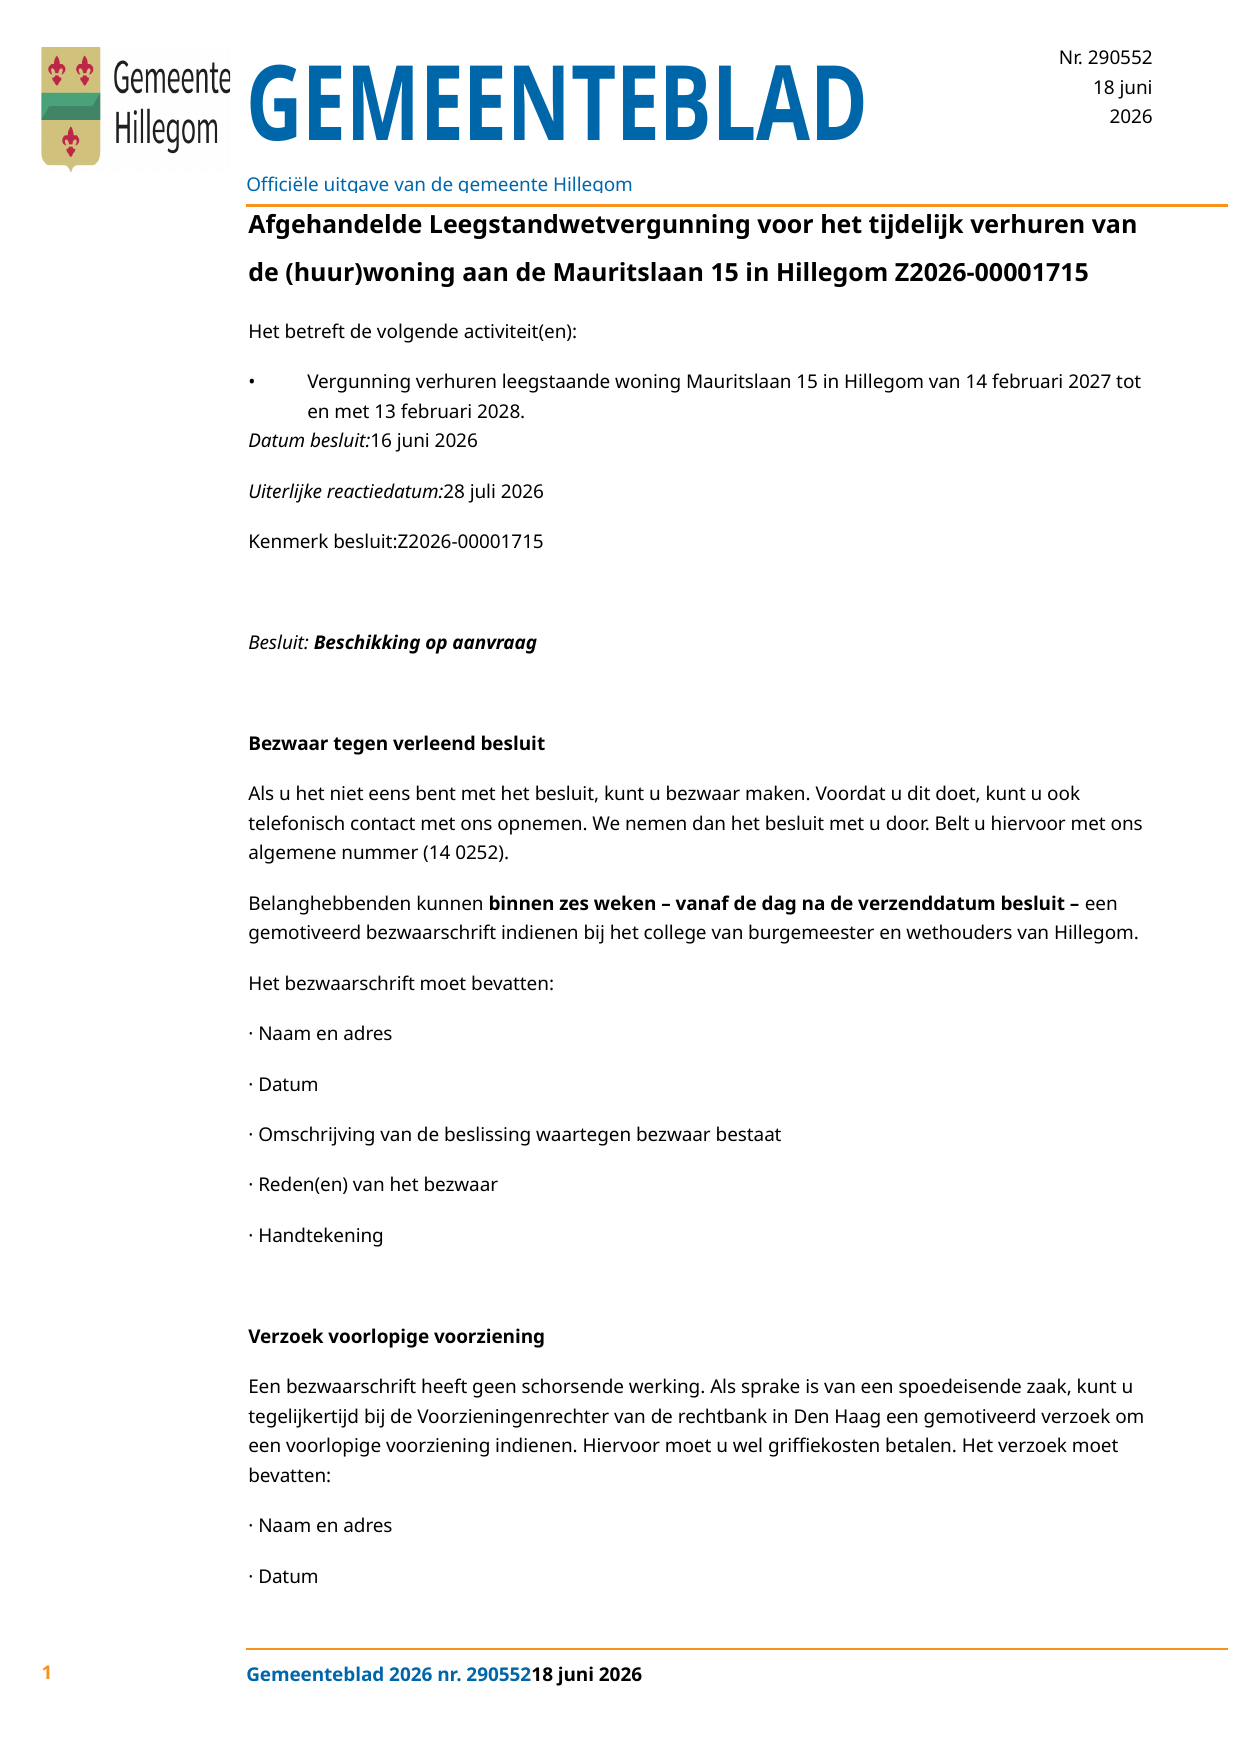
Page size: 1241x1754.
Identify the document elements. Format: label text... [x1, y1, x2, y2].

text Bezwaar tegen verleend besluit [248, 730, 1152, 756]
text · Naam en adres [248, 1020, 1152, 1046]
text Het betreft de volgende activiteit(en): [248, 318, 1152, 344]
text · Omschrijving van de beslissing waartegen bezwaar bestaat [248, 1121, 1152, 1147]
list Vergunning verhuren leegstaande woning Mauritslaan 15 in Hillegom van 14 februari 2027 tot en met 13 februari 2028. [248, 368, 1152, 424]
text · Handtekening [248, 1222, 1152, 1248]
text Belanghebbenden kunnen binnen zes weken – vanaf de dag na de verzenddatum besluit – een gemotiveerd bezwaarschrift indienen bij het college van burgemeester en wethouders van Hillegom. [248, 890, 1152, 945]
text · Naam en adres [248, 1512, 1152, 1538]
text Het bezwaarschrift moet bevatten: [248, 970, 1152, 996]
text Uiterlijke reactiedatum:28 juli 2026 [248, 478, 1152, 504]
text · Datum [248, 1563, 1152, 1589]
text Afgehandelde Leegstandwetvergunning voor het tijdelijk verhuren van de (huur)woning aan de Mauritslaan 15 in Hillegom Z2026-00001715 [248, 207, 1152, 288]
text Verzoek voorlopige voorziening [248, 1323, 1152, 1349]
text Als u het niet eens bent met het besluit, kunt u bezwaar maken. Voordat u dit doet, kunt u ook telefonisch contact met ons opnemen. We nemen dan het besluit met u door. Belt u hiervoor met ons algemene nummer (14 0252). [248, 780, 1152, 865]
text Datum besluit:16 juni 2026 [248, 427, 1152, 453]
text Een bezwaarschrift heeft geen schorsende werking. Als sprake is van een spoedeisende zaak, kunt u tegelijkertijd bij de Voorzieningenrechter van de rechtbank in Den Haag een gemotiveerd verzoek om een voorlopige voorziening indienen. Hiervoor moet u wel griffiekosten betalen. Het verzoek moet bevatten: [248, 1373, 1152, 1488]
picture [41, 47, 231, 172]
text Kenmerk besluit:Z2026-00001715 [248, 528, 1152, 554]
text · Datum [248, 1071, 1152, 1097]
text Besluit: Beschikking op aanvraag [248, 629, 1152, 655]
text · Reden(en) van het bezwaar [248, 1172, 1152, 1197]
